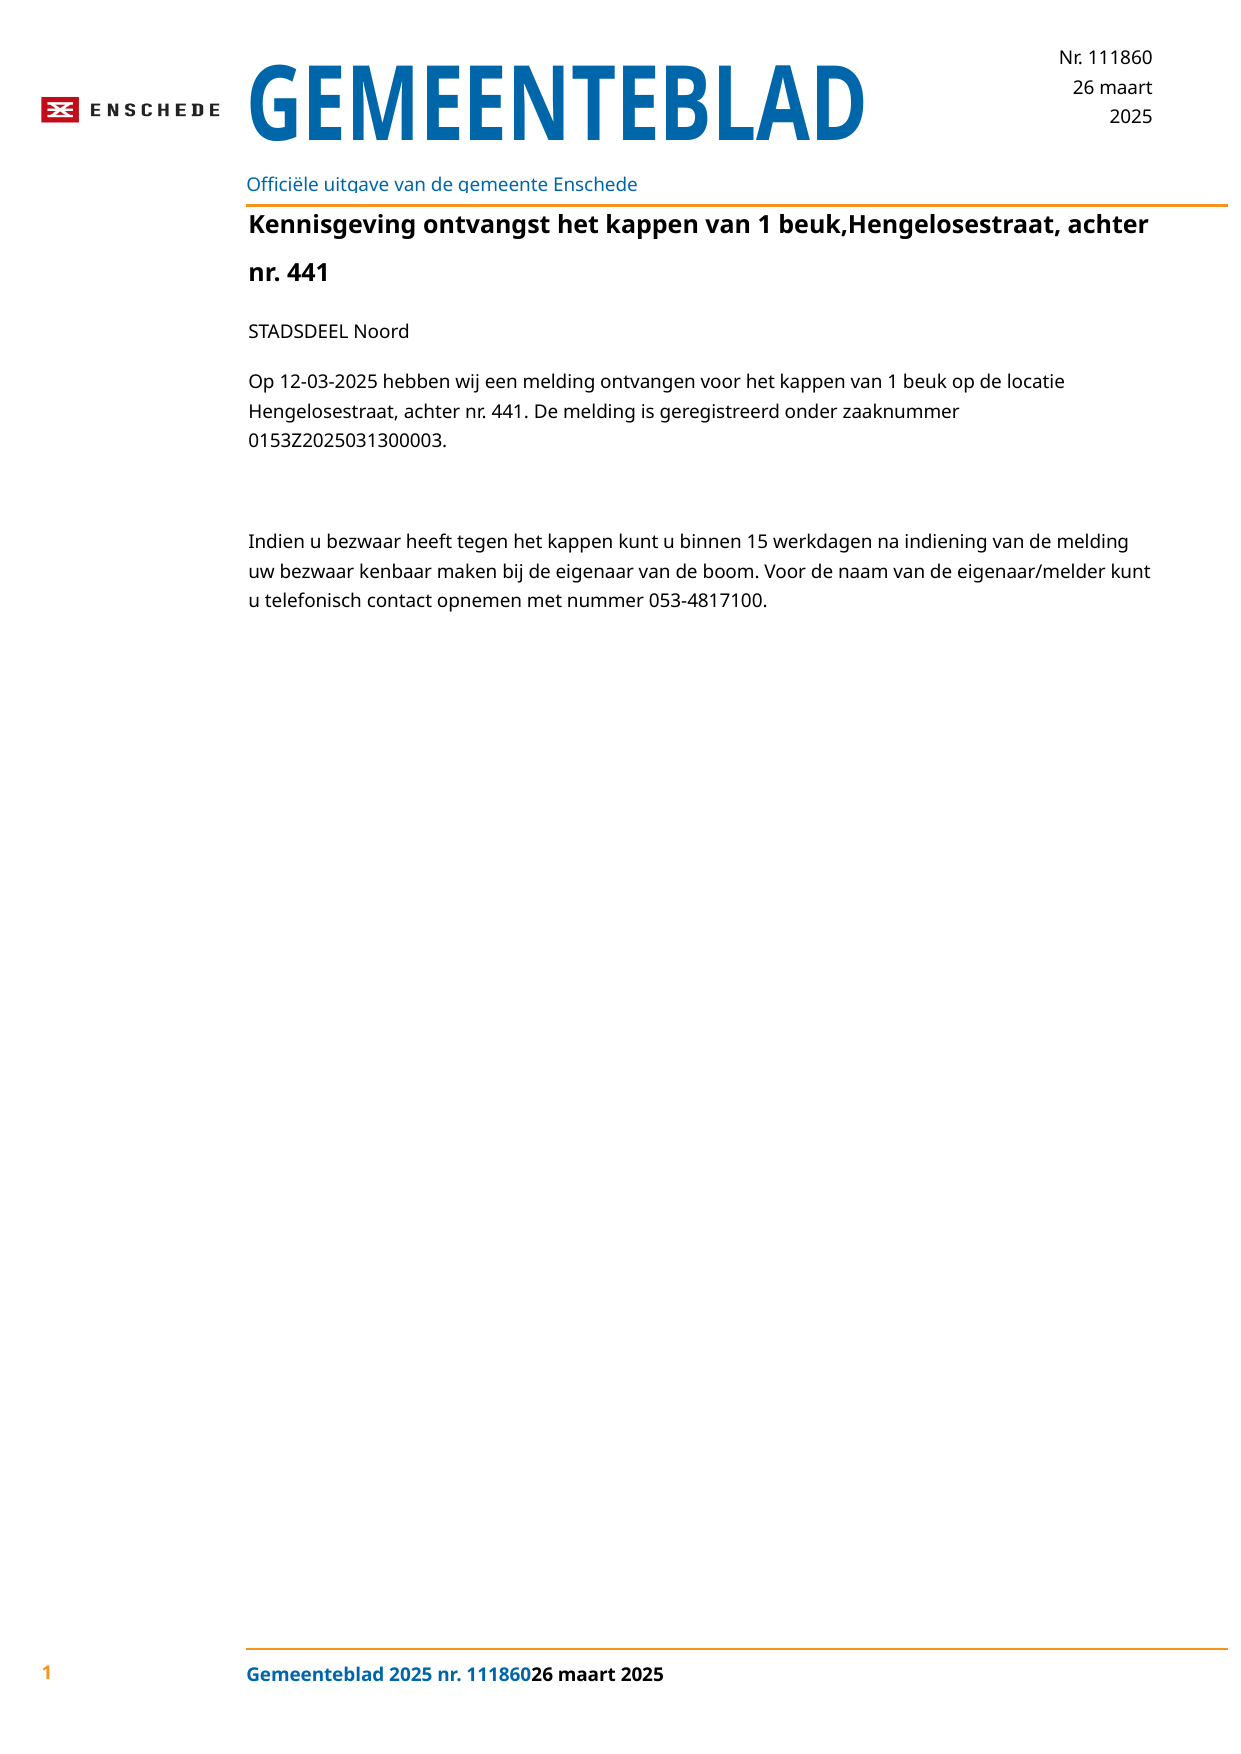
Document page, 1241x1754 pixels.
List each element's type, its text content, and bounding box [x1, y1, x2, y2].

text Indien u bezwaar heeft tegen het kappen kunt u binnen 15 werkdagen na indiening van de melding uw bezwaar kenbaar maken bij de eigenaar van de boom. Voor de naam van de eigenaar/melder kunt u telefonisch contact opnemen met nummer 053-4817100. [248, 528, 1152, 613]
text STADSDEEL Noord [248, 318, 1152, 344]
text Kennisgeving ontvangst het kappen van 1 beuk,Hengelosestraat, achter nr. 441 [248, 207, 1152, 288]
text Op 12-03-2025 hebben wij een melding ontvangen voor het kappen van 1 beuk op de locatie Hengelosestraat, achter nr. 441. De melding is geregistreerd onder zaaknummer 0153Z2025031300003. [248, 368, 1152, 453]
picture [41, 47, 231, 172]
